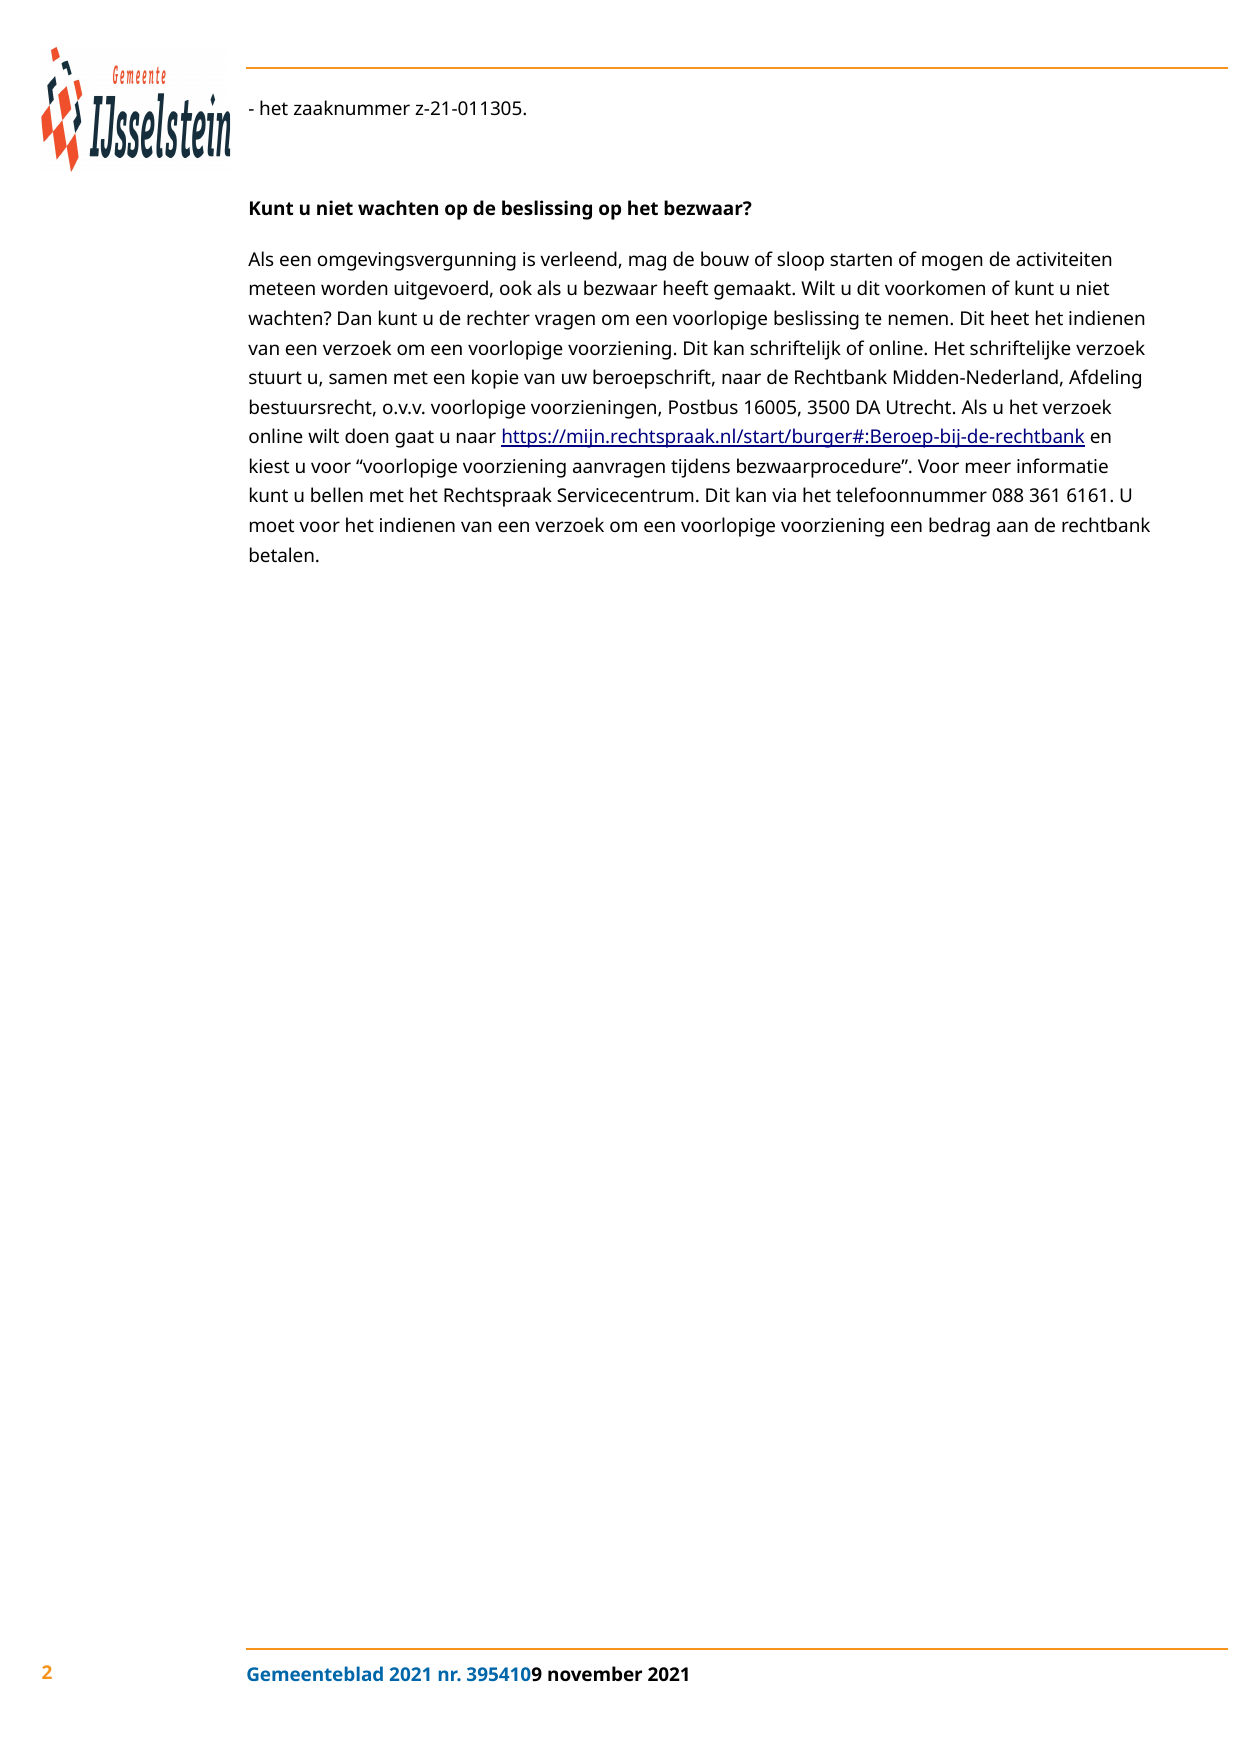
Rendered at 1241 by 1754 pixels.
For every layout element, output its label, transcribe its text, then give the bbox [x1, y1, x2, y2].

text Kunt u niet wachten op de beslissing op het bezwaar? [248, 196, 1152, 221]
picture [41, 47, 231, 172]
text Als een omgevingsvergunning is verleend, mag de bouw of sloop starten of mogen de activiteiten meteen worden uitgevoerd, ook als u bezwaar heeft gemaakt. Wilt u dit voorkomen of kunt u niet wachten? Dan kunt u de rechter vragen om een voorlopige beslissing te nemen. Dit heet het indienen van een verzoek om een voorlopige voorziening. Dit kan schriftelijk of online. Het schriftelijke verzoek stuurt u, samen met een kopie van uw beroepschrift, naar de Rechtbank Midden-Nederland, Afdeling bestuursrecht, o.v.v. voorlopige voorzieningen, Postbus 16005, 3500 DA Utrecht. Als u het verzoek online wilt doen gaat u naar https://mijn.rechtspraak.nl/start/burger#:Beroep-bij-de-rechtbank en kiest u voor “voorlopige voorziening aanvragen tijdens bezwaarprocedure”. Voor meer informatie kunt u bellen met het Rechtspraak Servicecentrum. Dit kan via het telefoonnummer 088 361 6161. U moet voor het indienen van een verzoek om een voorlopige voorziening een bedrag aan de rechtbank betalen. [248, 246, 1152, 568]
text - het zaaknummer z-21-011305. [248, 95, 1152, 121]
